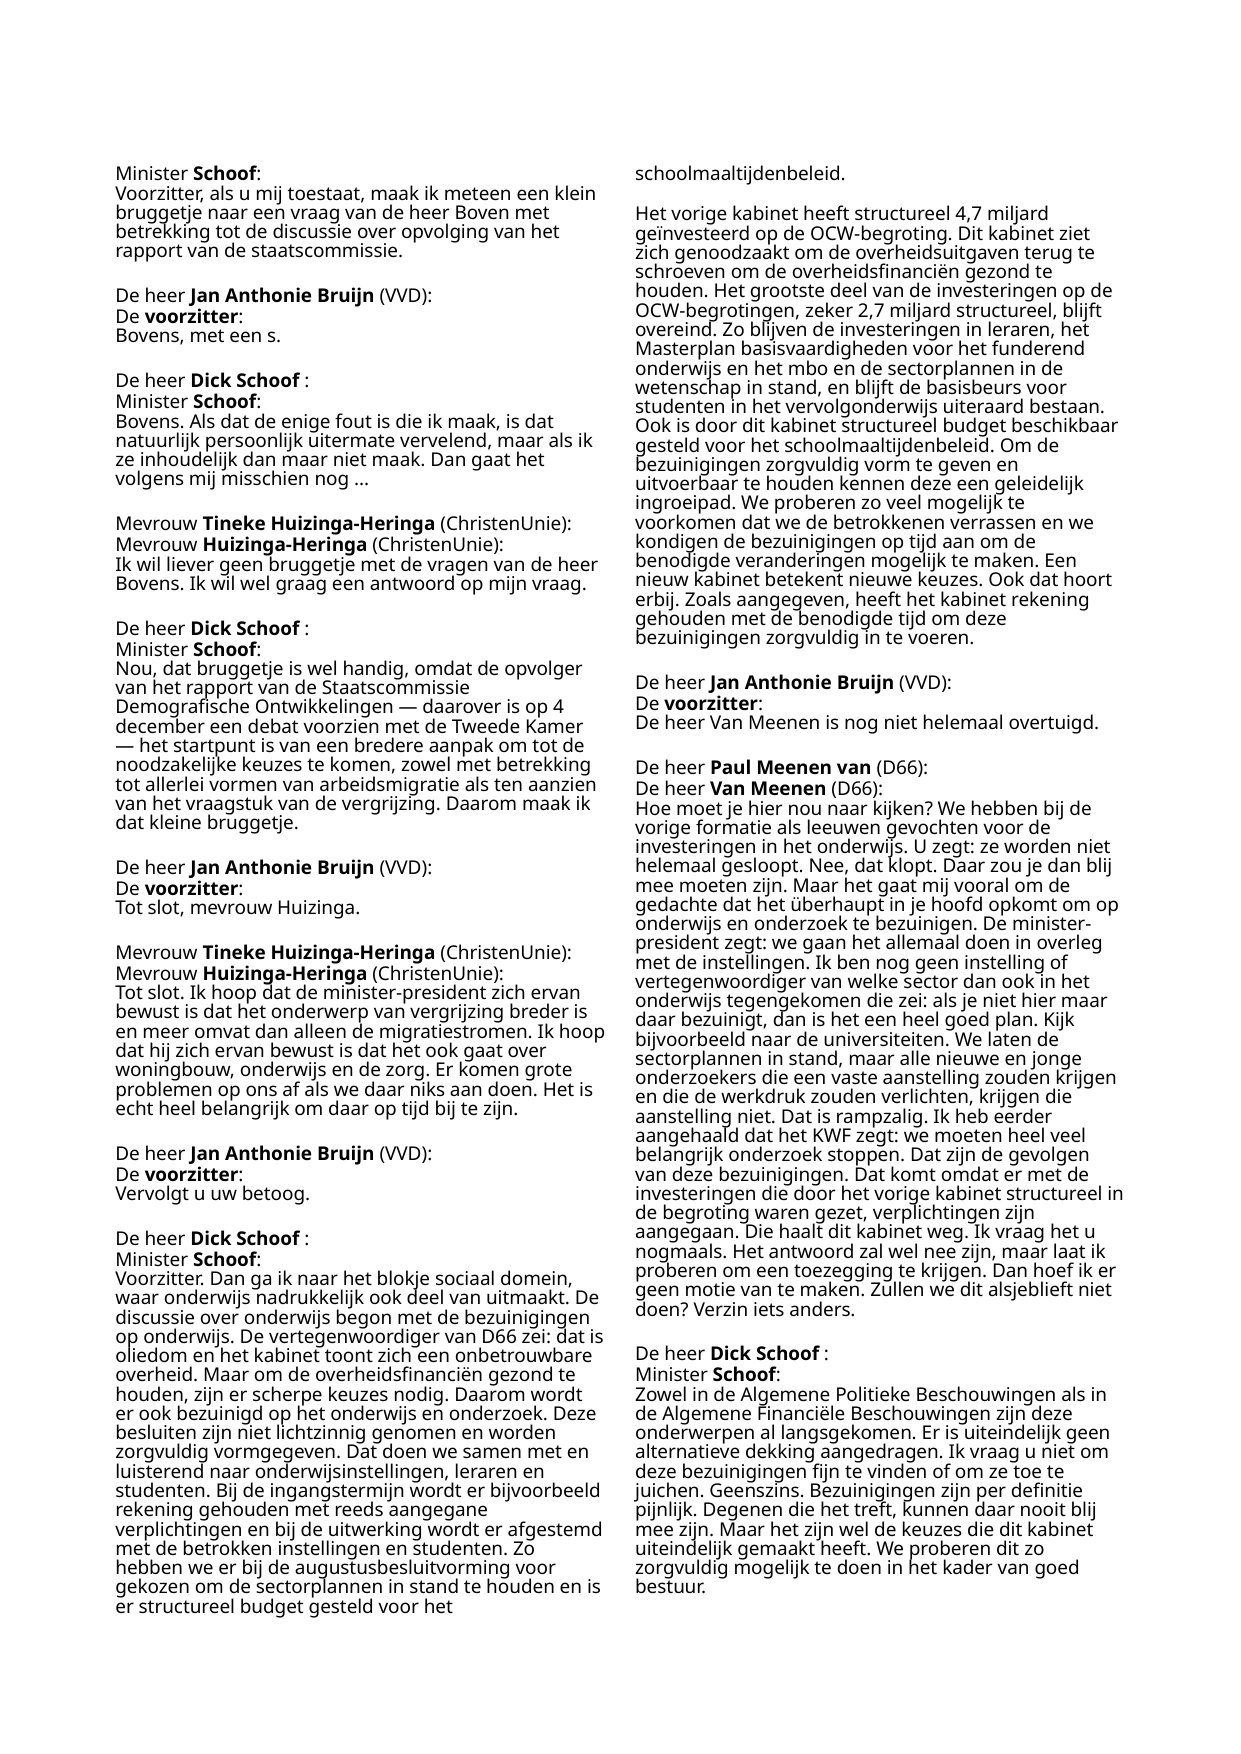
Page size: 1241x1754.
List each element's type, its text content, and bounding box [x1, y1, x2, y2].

text De heer Jan Anthonie Bruijn (VVD): [115, 282, 605, 308]
text De voorzitter: [115, 880, 605, 899]
text De heer Paul Meenen van (D66): [635, 754, 1125, 780]
text De heer Jan Anthonie Bruijn (VVD): [635, 669, 1125, 695]
text Bovens, met een s. [115, 327, 605, 347]
text Het vorige kabinet heeft structureel 4,7 miljard geïnvesteerd op de OCW-begroting. Dit kabinet ziet zich genoodzaakt om de overheidsuitgaven terug te schroeven om de overheidsfinanciën gezond te houden. Het grootste deel van de investeringen op de OCW-begrotingen, zeker 2,7 miljard structureel, blijft overeind. Zo blijven de investeringen in leraren, het Masterplan basisvaardigheden voor het funderend onderwijs en het mbo en de sectorplannen in de wetenschap in stand, en blijft de basisbeurs voor studenten in het vervolgonderwijs uiteraard bestaan. Ook is door dit kabinet structureel budget beschikbaar gesteld voor het schoolmaaltijdenbeleid. Om de bezuinigingen zorgvuldig vorm te geven en uitvoerbaar te houden kennen deze een geleidelijk ingroeipad. We proberen zo veel mogelijk te voorkomen dat we de betrokkenen verrassen en we kondigen de bezuinigingen op tijd aan om de benodigde veranderingen mogelijk te maken. Een nieuw kabinet betekent nieuwe keuzes. Ook dat hoort erbij. Zoals aangegeven, heeft het kabinet rekening gehouden met de benodigde tijd om deze bezuinigingen zorgvuldig in te voeren. [635, 205, 1125, 648]
text Mevrouw Tineke Huizinga-Heringa (ChristenUnie): [115, 939, 605, 965]
text De heer Van Meenen (D66): [635, 780, 1125, 799]
text Nou, dat bruggetje is wel handig, omdat de opvolger van het rapport van de Staatscommissie Demografische Ontwikkelingen — daarover is op 4 december een debat voorzien met de Tweede Kamer — het startpunt is van een bredere aanpak om tot de noodzakelijke keuzes te komen, zowel met betrekking tot allerlei vormen van arbeidsmigratie als ten aanzien van het vraagstuk van de vergrijzing. Daarom maak ik dat kleine bruggetje. [115, 660, 605, 833]
text De heer Jan Anthonie Bruijn (VVD): [115, 854, 605, 880]
text Voorzitter, als u mij toestaat, maak ik meteen een klein bruggetje naar een vraag van de heer Boven met betrekking tot de discussie over opvolging van het rapport van de staatscommissie. [115, 184, 605, 262]
text De voorzitter: [115, 1166, 605, 1185]
text De heer Dick Schoof : [115, 615, 605, 641]
text Tot slot. Ik hoop dat de minister-president zich ervan bewust is dat het onderwerp van vergrijzing breder is en meer omvat dan alleen de migratiestromen. Ik hoop dat hij zich ervan bewust is dat het ook gaat over woningbouw, onderwijs en de zorg. Er komen grote problemen op ons af als we daar niks aan doen. Het is echt heel belangrijk om daar op tijd bij te zijn. [115, 984, 605, 1119]
text Minister Schoof: [635, 1366, 1125, 1386]
text De heer Van Meenen is nog niet helemaal overtuigd. [635, 714, 1125, 734]
text Bovens. Als dat de enige fout is die ik maak, is dat natuurlijk persoonlijk uitermate vervelend, maar als ik ze inhoudelijk dan maar niet maak. Dan gaat het volgens mij misschien nog ... [115, 413, 605, 490]
text De heer Dick Schoof : [635, 1341, 1125, 1366]
text Zowel in de Algemene Politieke Beschouwingen als in de Algemene Financiële Beschouwingen zijn deze onderwerpen al langsgekomen. Er is uiteindelijk geen alternatieve dekking aangedragen. Ik vraag u niet om deze bezuinigingen fijn te vinden of om ze toe te juichen. Geenszins. Bezuinigingen zijn per definitie pijnlijk. Degenen die het treft, kunnen daar nooit blij mee zijn. Maar het zijn wel de keuzes die dit kabinet uiteindelijk gemaakt heeft. We proberen dit zo zorgvuldig mogelijk te doen in het kader van goed bestuur. [635, 1386, 1125, 1598]
text De voorzitter: [115, 308, 605, 327]
text Minister Schoof: [115, 165, 605, 184]
text De heer Jan Anthonie Bruijn (VVD): [115, 1140, 605, 1166]
text Minister Schoof: [115, 1251, 605, 1270]
text Mevrouw Huizinga-Heringa (ChristenUnie): [115, 536, 605, 556]
text Minister Schoof: [115, 393, 605, 413]
text De voorzitter: [635, 695, 1125, 714]
text De heer Dick Schoof : [115, 1225, 605, 1251]
text Mevrouw Tineke Huizinga-Heringa (ChristenUnie): [115, 511, 605, 536]
text De heer Dick Schoof : [115, 368, 605, 393]
text Mevrouw Huizinga-Heringa (ChristenUnie): [115, 965, 605, 984]
text Voorzitter. Dan ga ik naar het blokje sociaal domein, waar onderwijs nadrukkelijk ook deel van uitmaakt. De discussie over onderwijs begon met de bezuinigingen op onderwijs. De vertegenwoordiger van D66 zei: dat is oliedom en het kabinet toont zich een onbetrouwbare overheid. Maar om de overheidsfinanciën gezond te houden, zijn er scherpe keuzes nodig. Daarom wordt er ook bezuinigd op het onderwijs en onderzoek. Deze besluiten zijn niet lichtzinnig genomen en worden zorgvuldig vormgegeven. Dat doen we samen met en luisterend naar onderwijsinstellingen, leraren en studenten. Bij de ingangstermijn wordt er bijvoorbeeld rekening gehouden met reeds aangegane verplichtingen en bij de uitwerking wordt er afgestemd met de betrokken instellingen en studenten. Zo hebben we er bij de augustusbesluitvorming voor gekozen om de sectorplannen in stand te houden en is er structureel budget gesteld voor het [115, 1270, 605, 1617]
text Tot slot, mevrouw Huizinga. [115, 899, 605, 918]
text Vervolgt u uw betoog. [115, 1185, 605, 1204]
text Hoe moet je hier nou naar kijken? We hebben bij de vorige formatie als leeuwen gevochten voor de investeringen in het onderwijs. U zegt: ze worden niet helemaal gesloopt. Nee, dat klopt. Daar zou je dan blij mee moeten zijn. Maar het gaat mij vooral om de gedachte dat het überhaupt in je hoofd opkomt om op onderwijs en onderzoek te bezuinigen. De minister-president zegt: we gaan het allemaal doen in overleg met de instellingen. Ik ben nog geen instelling of vertegenwoordiger van welke sector dan ook in het onderwijs tegengekomen die zei: als je niet hier maar daar bezuinigt, dan is het een heel goed plan. Kijk bijvoorbeeld naar de universiteiten. We laten de sectorplannen in stand, maar alle nieuwe en jonge onderzoekers die een vaste aanstelling zouden krijgen en die de werkdruk zouden verlichten, krijgen die aanstelling niet. Dat is rampzalig. Ik heb eerder aangehaald dat het KWF zegt: we moeten heel veel belangrijk onderzoek stoppen. Dat zijn de gevolgen van deze bezuinigingen. Dat komt omdat er met de investeringen die door het vorige kabinet structureel in de begroting waren gezet, verplichtingen zijn aangegaan. Die haalt dit kabinet weg. Ik vraag het u nogmaals. Het antwoord zal wel nee zijn, maar laat ik proberen om een toezegging te krijgen. Dan hoef ik er geen motie van te maken. Zullen we dit alsjeblieft niet doen? Verzin iets anders. [635, 799, 1125, 1320]
text Ik wil liever geen bruggetje met de vragen van de heer Bovens. Ik wil wel graag een antwoord op mijn vraag. [115, 556, 605, 594]
text schoolmaaltijdenbeleid. [635, 165, 1125, 184]
text Minister Schoof: [115, 641, 605, 660]
